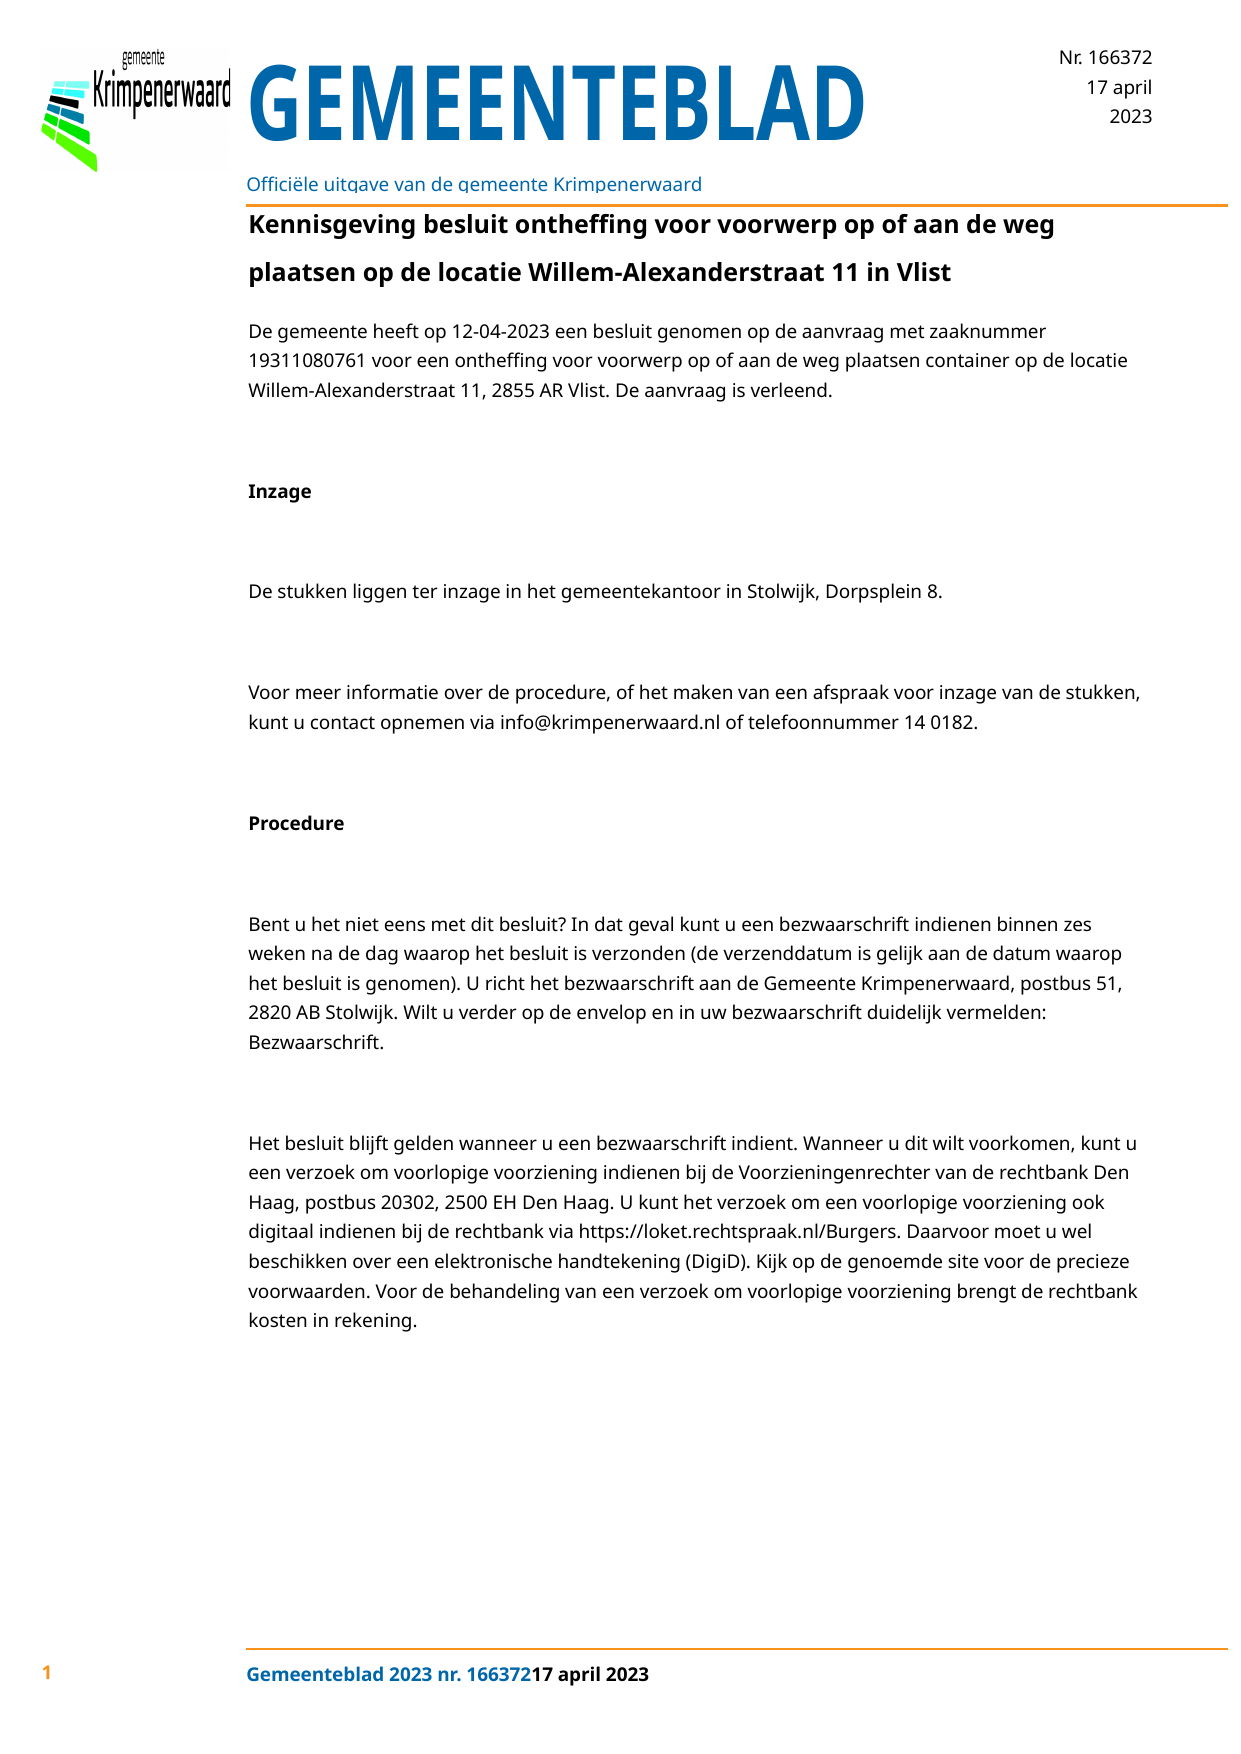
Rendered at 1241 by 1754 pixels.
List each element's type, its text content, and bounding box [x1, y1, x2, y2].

text Kennisgeving besluit ontheffing voor voorwerp op of aan de weg plaatsen op de locatie Willem-Alexanderstraat 11 in Vlist [248, 207, 1152, 288]
picture [41, 47, 231, 172]
text Bent u het niet eens met dit besluit? In dat geval kunt u een bezwaarschrift indienen binnen zes weken na de dag waarop het besluit is verzonden (de verzenddatum is gelijk aan de datum waarop het besluit is genomen). U richt het bezwaarschrift aan de Gemeente Krimpenerwaard, postbus 51, 2820 AB Stolwijk. Wilt u verder op de envelop en in uw bezwaarschrift duidelijk vermelden: Bezwaarschrift. [248, 911, 1152, 1055]
text Procedure [248, 810, 1152, 836]
text De gemeente heeft op 12-04-2023 een besluit genomen op de aanvraag met zaaknummer 19311080761 voor een ontheffing voor voorwerp op of aan de weg plaatsen container op de locatie Willem-Alexanderstraat 11, 2855 AR Vlist. De aanvraag is verleend. [248, 318, 1152, 403]
text Inzage [248, 478, 1152, 504]
text Voor meer informatie over de procedure, of het maken van een afspraak voor inzage van de stukken, kunt u contact opnemen via info@krimpenerwaard.nl of telefoonnummer 14 0182. [248, 679, 1152, 735]
text De stukken liggen ter inzage in het gemeentekantoor in Stolwijk, Dorpsplein 8. [248, 579, 1152, 604]
text Het besluit blijft gelden wanneer u een bezwaarschrift indient. Wanneer u dit wilt voorkomen, kunt u een verzoek om voorlopige voorziening indienen bij de Voorzieningenrechter van de rechtbank Den Haag, postbus 20302, 2500 EH Den Haag. U kunt het verzoek om een voorlopige voorziening ook digitaal indienen bij de rechtbank via https://loket.rechtspraak.nl/Burgers. Daarvoor moet u wel beschikken over een elektronische handtekening (DigiD). Kijk op de genoemde site voor de precieze voorwaarden. Voor de behandeling van een verzoek om voorlopige voorziening brengt de rechtbank kosten in rekening. [248, 1130, 1152, 1333]
